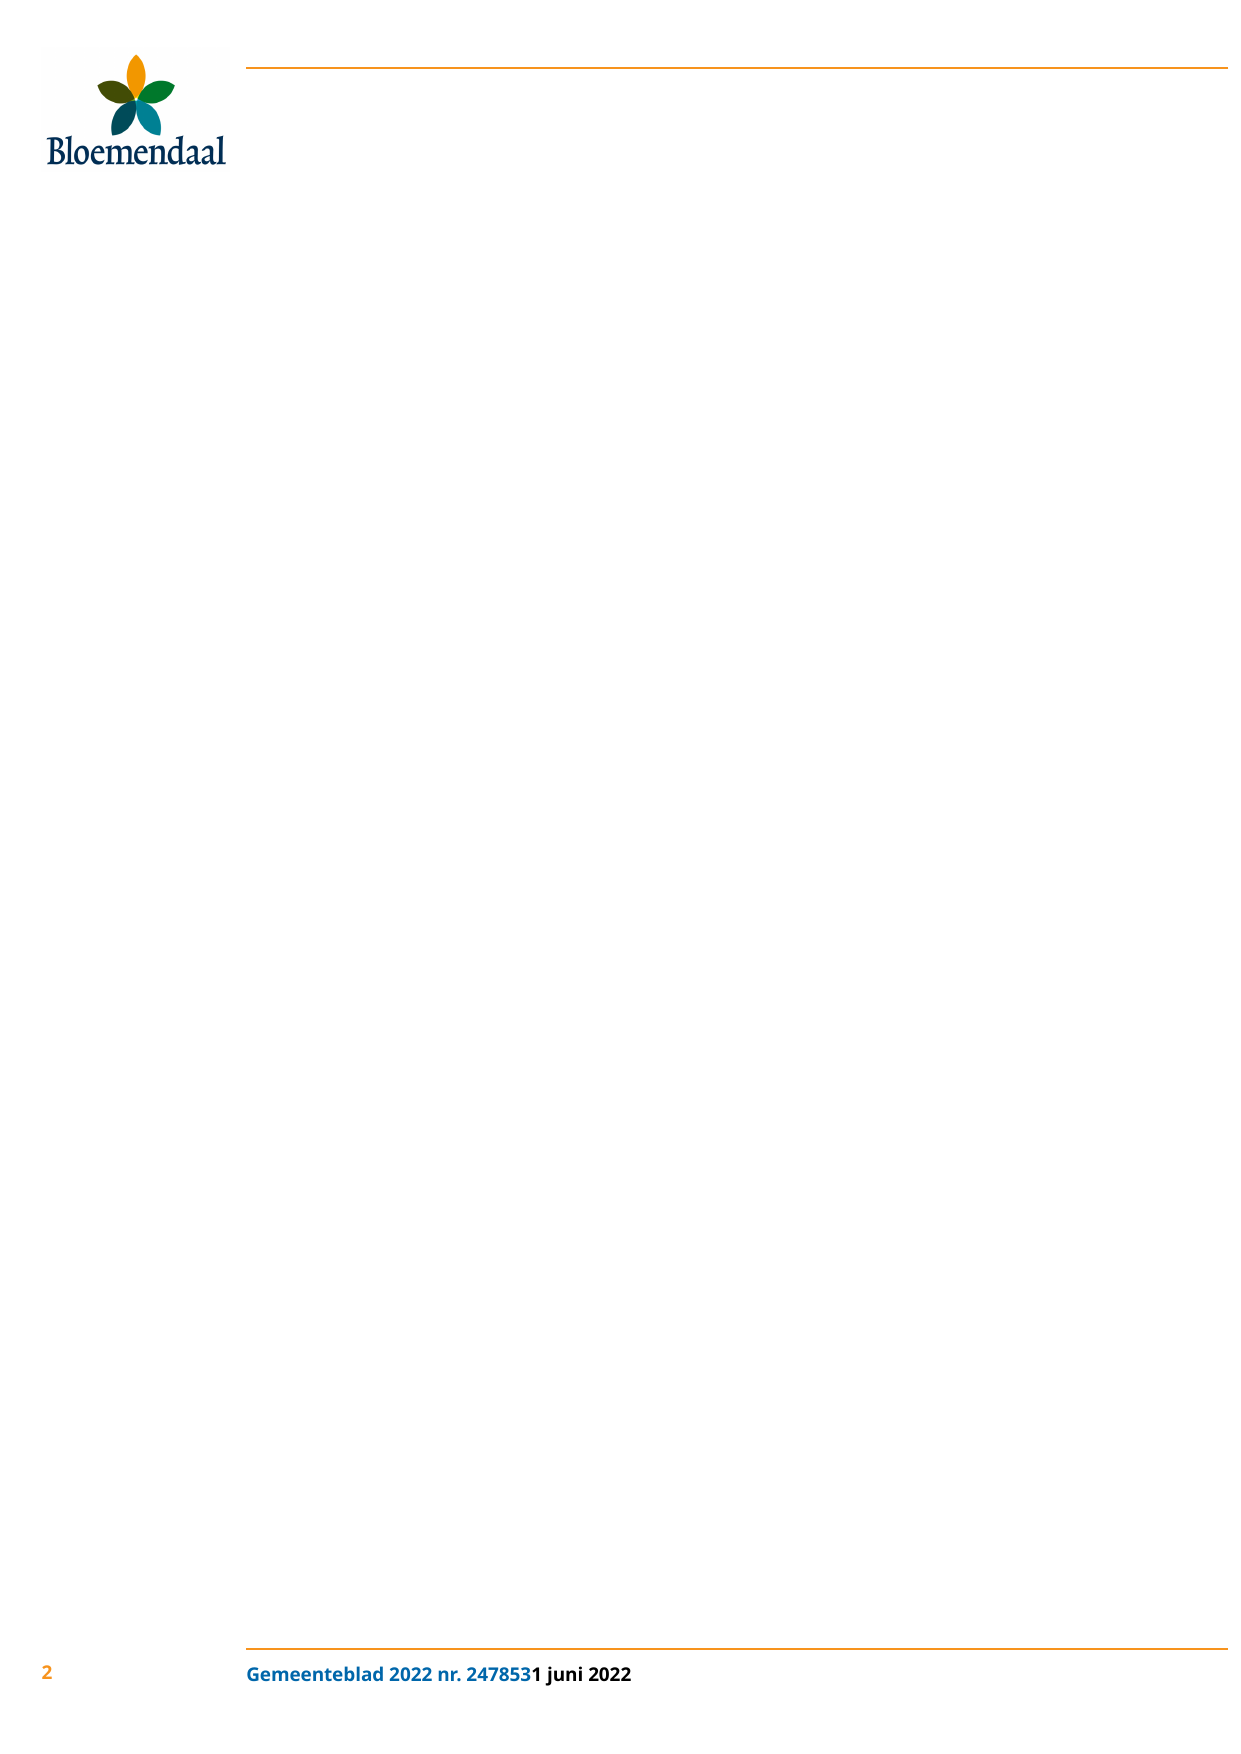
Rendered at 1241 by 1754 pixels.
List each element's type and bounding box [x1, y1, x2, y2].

picture [41, 47, 231, 172]
